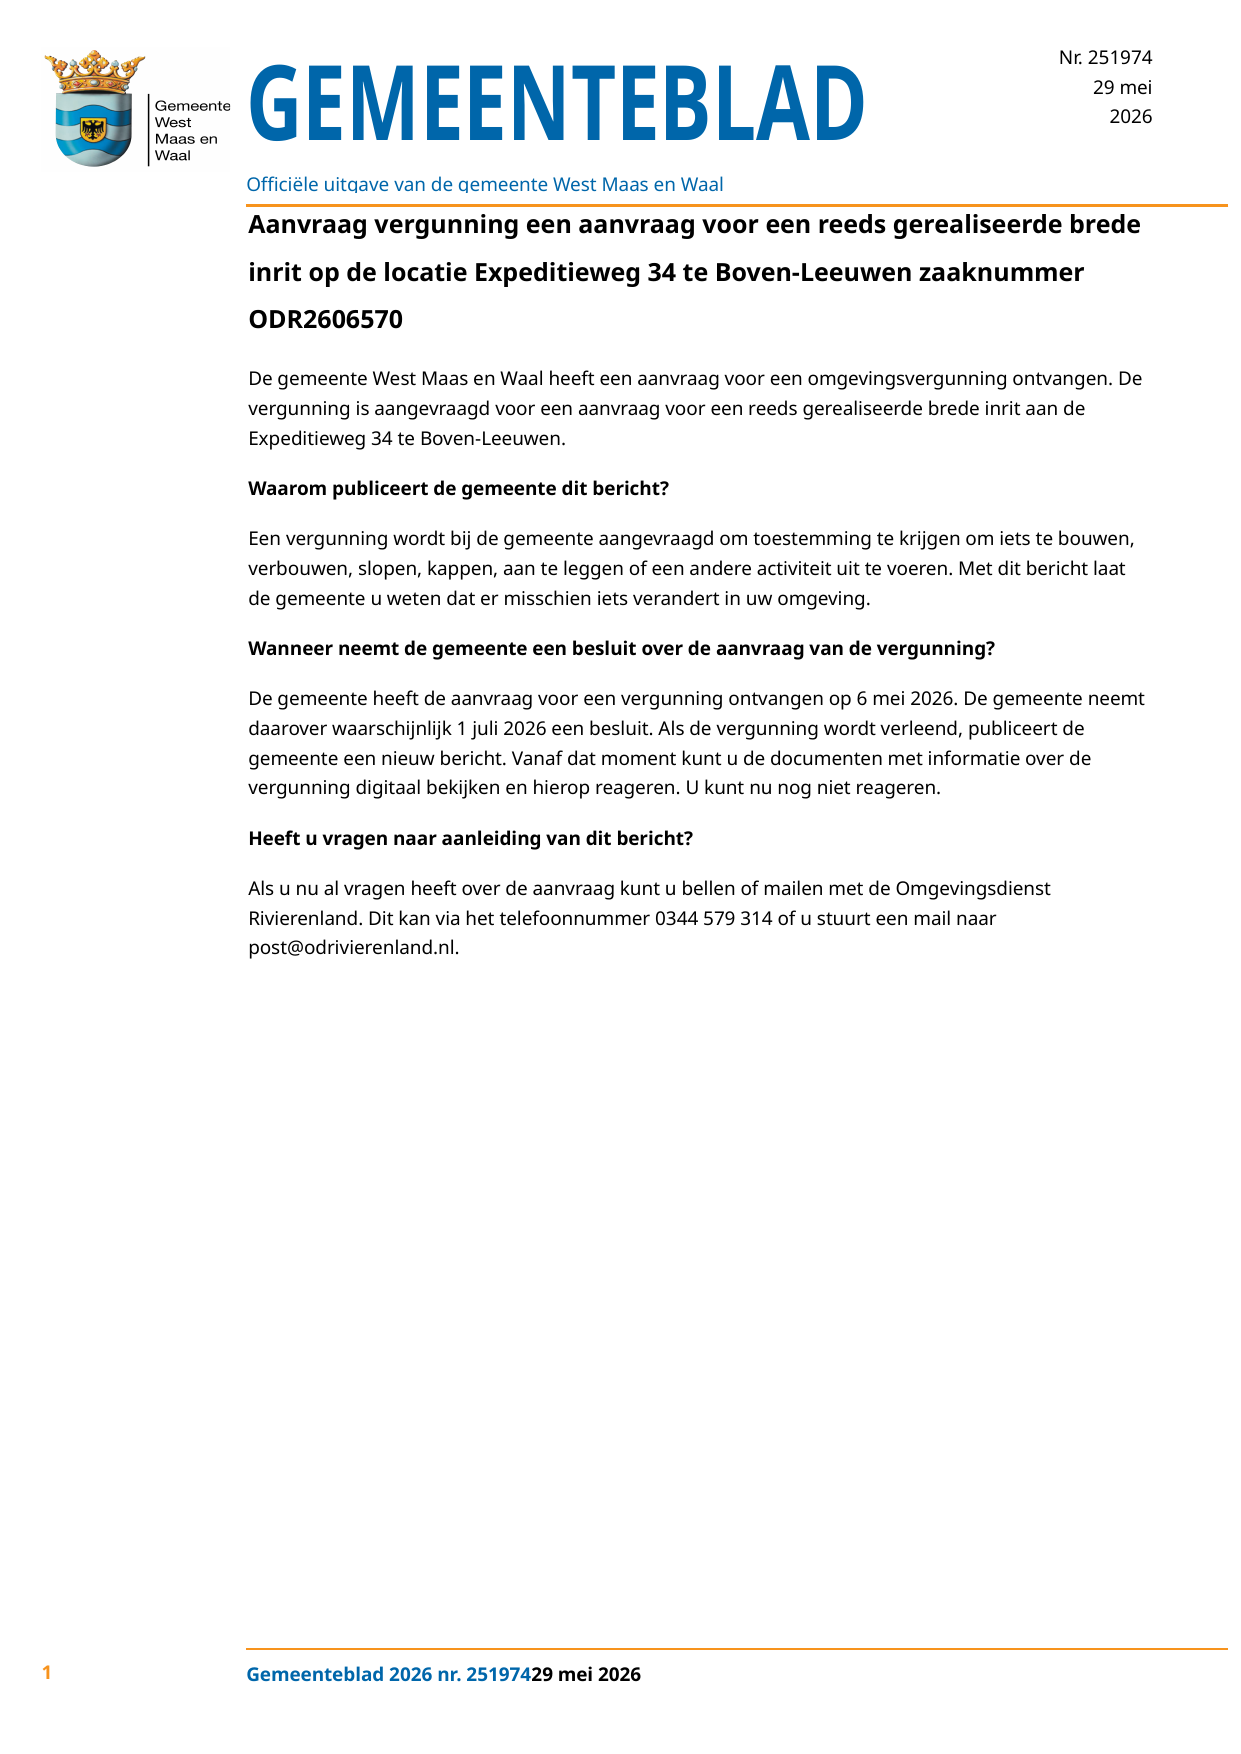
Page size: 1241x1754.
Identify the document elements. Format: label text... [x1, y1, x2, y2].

text Een vergunning wordt bij de gemeente aangevraagd om toestemming te krijgen om iets te bouwen, verbouwen, slopen, kappen, aan te leggen of een andere activiteit uit te voeren. Met dit bericht laat de gemeente u weten dat er misschien iets verandert in uw omgeving. [248, 526, 1152, 610]
text De gemeente West Maas en Waal heeft een aanvraag voor een omgevingsvergunning ontvangen. De vergunning is aangevraagd voor een aanvraag voor een reeds gerealiseerde brede inrit aan de Expeditieweg 34 te Boven-Leeuwen. [248, 366, 1152, 450]
text Aanvraag vergunning een aanvraag voor een reeds gerealiseerde brede inrit op de locatie Expeditieweg 34 te Boven-Leeuwen zaaknummer ODR2606570 [248, 207, 1152, 336]
text Waarom publiceert de gemeente dit bericht? [248, 475, 1152, 501]
text Heeft u vragen naar aanleiding van dit bericht? [248, 825, 1152, 850]
text Wanneer neemt de gemeente een besluit over de aanvraag van de vergunning? [248, 635, 1152, 661]
text De gemeente heeft de aanvraag voor een vergunning ontvangen op 6 mei 2026. De gemeente neemt daarover waarschijnlijk 1 juli 2026 een besluit. Als de vergunning wordt verleend, publiceert de gemeente een nieuw bericht. Vanaf dat moment kunt u de documenten met informatie over de vergunning digitaal bekijken en hierop reageren. U kunt nu nog niet reageren. [248, 686, 1152, 800]
picture [41, 47, 231, 172]
text Als u nu al vragen heeft over de aanvraag kunt u bellen of mailen met de Omgevingsdienst Rivierenland. Dit kan via het telefoonnummer 0344 579 314 of u stuurt een mail naar post@odrivierenland.nl. [248, 875, 1152, 960]
